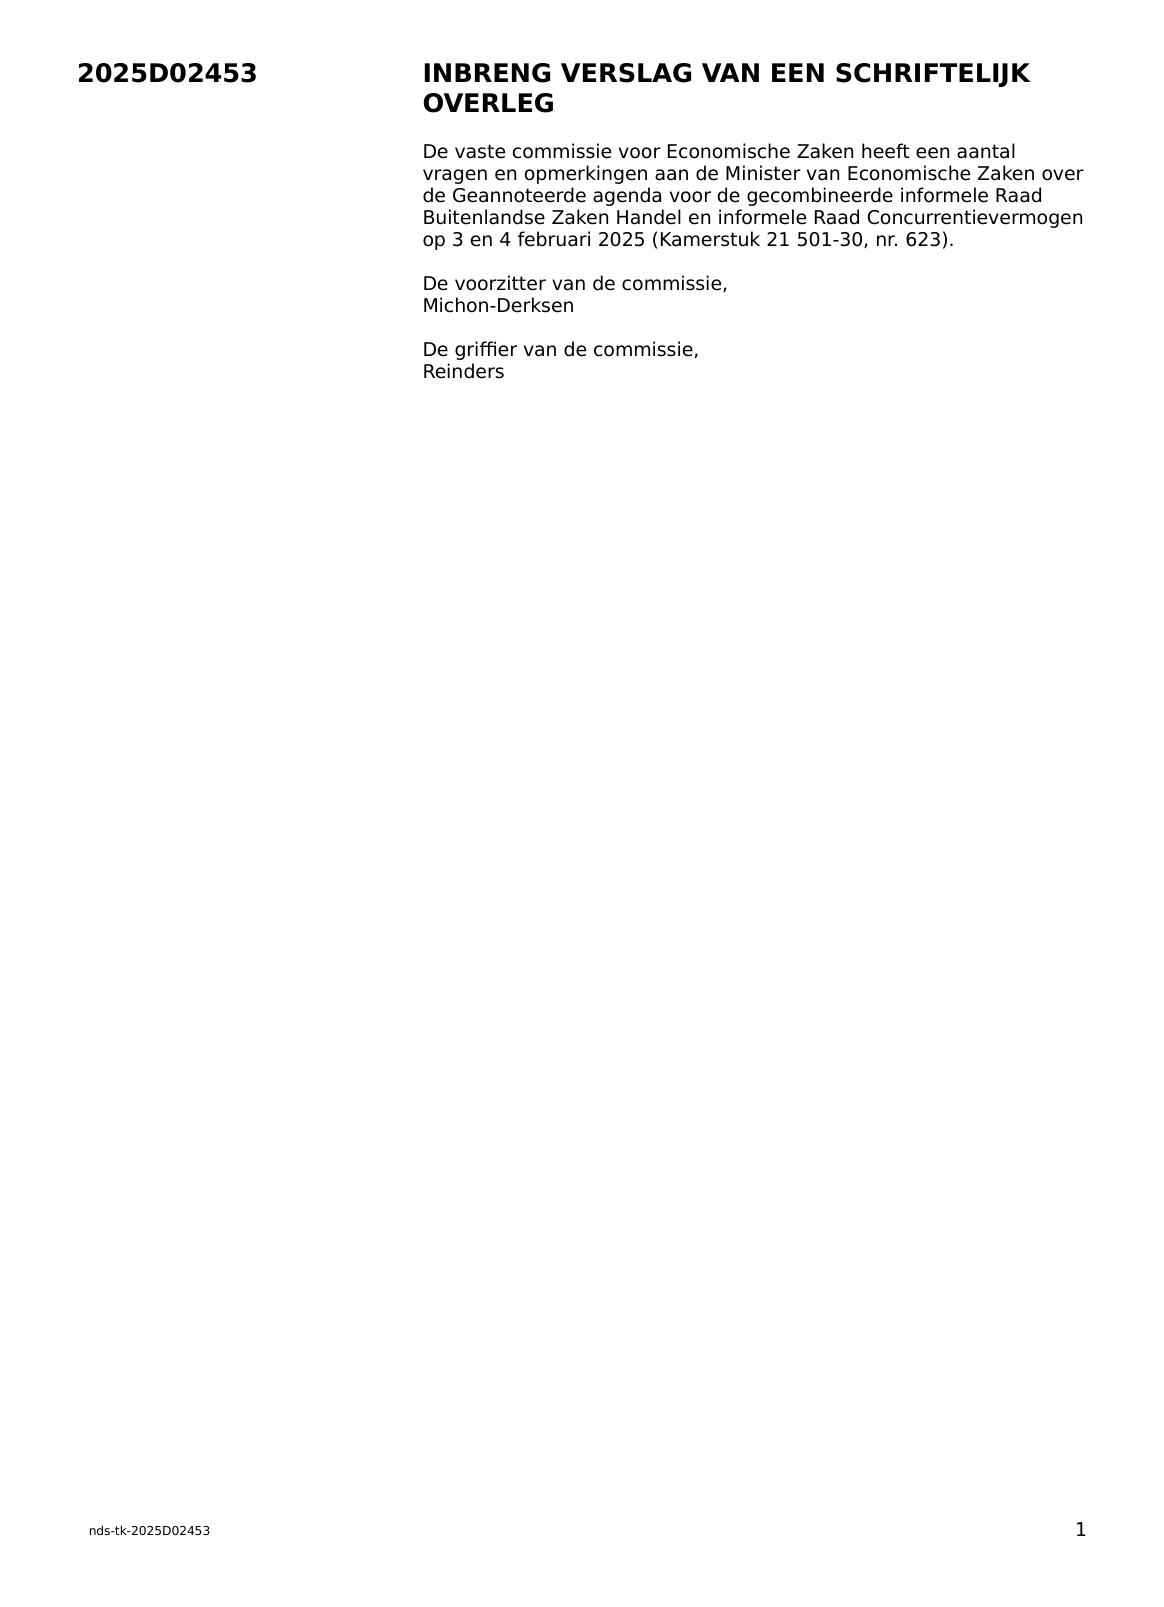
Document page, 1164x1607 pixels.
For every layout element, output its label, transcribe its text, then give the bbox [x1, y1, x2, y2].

text De vaste commissie voor Economische Zaken heeft een aantal vragen en opmerkingen aan de Minister van Economische Zaken over de Geannoteerde agenda voor de gecombineerde informele Raad Buitenlandse Zaken Handel en informele Raad Concurrentievermogen op 3 en 4 februari 2025 (Kamerstuk 21 501-30, nr. 623). [422, 141, 1087, 251]
text Michon-Derksen [422, 295, 1087, 317]
text 2025D02453 INBRENG VERSLAG VAN EEN SCHRIFTELIJK OVERLEG [77, 59, 1087, 118]
text Reinders [422, 361, 1087, 383]
text nds-tk-2025D02453 [88, 1524, 323, 1538]
text De griffier van de commissie, [422, 339, 1087, 361]
text De voorzitter van de commissie, [422, 273, 1087, 295]
